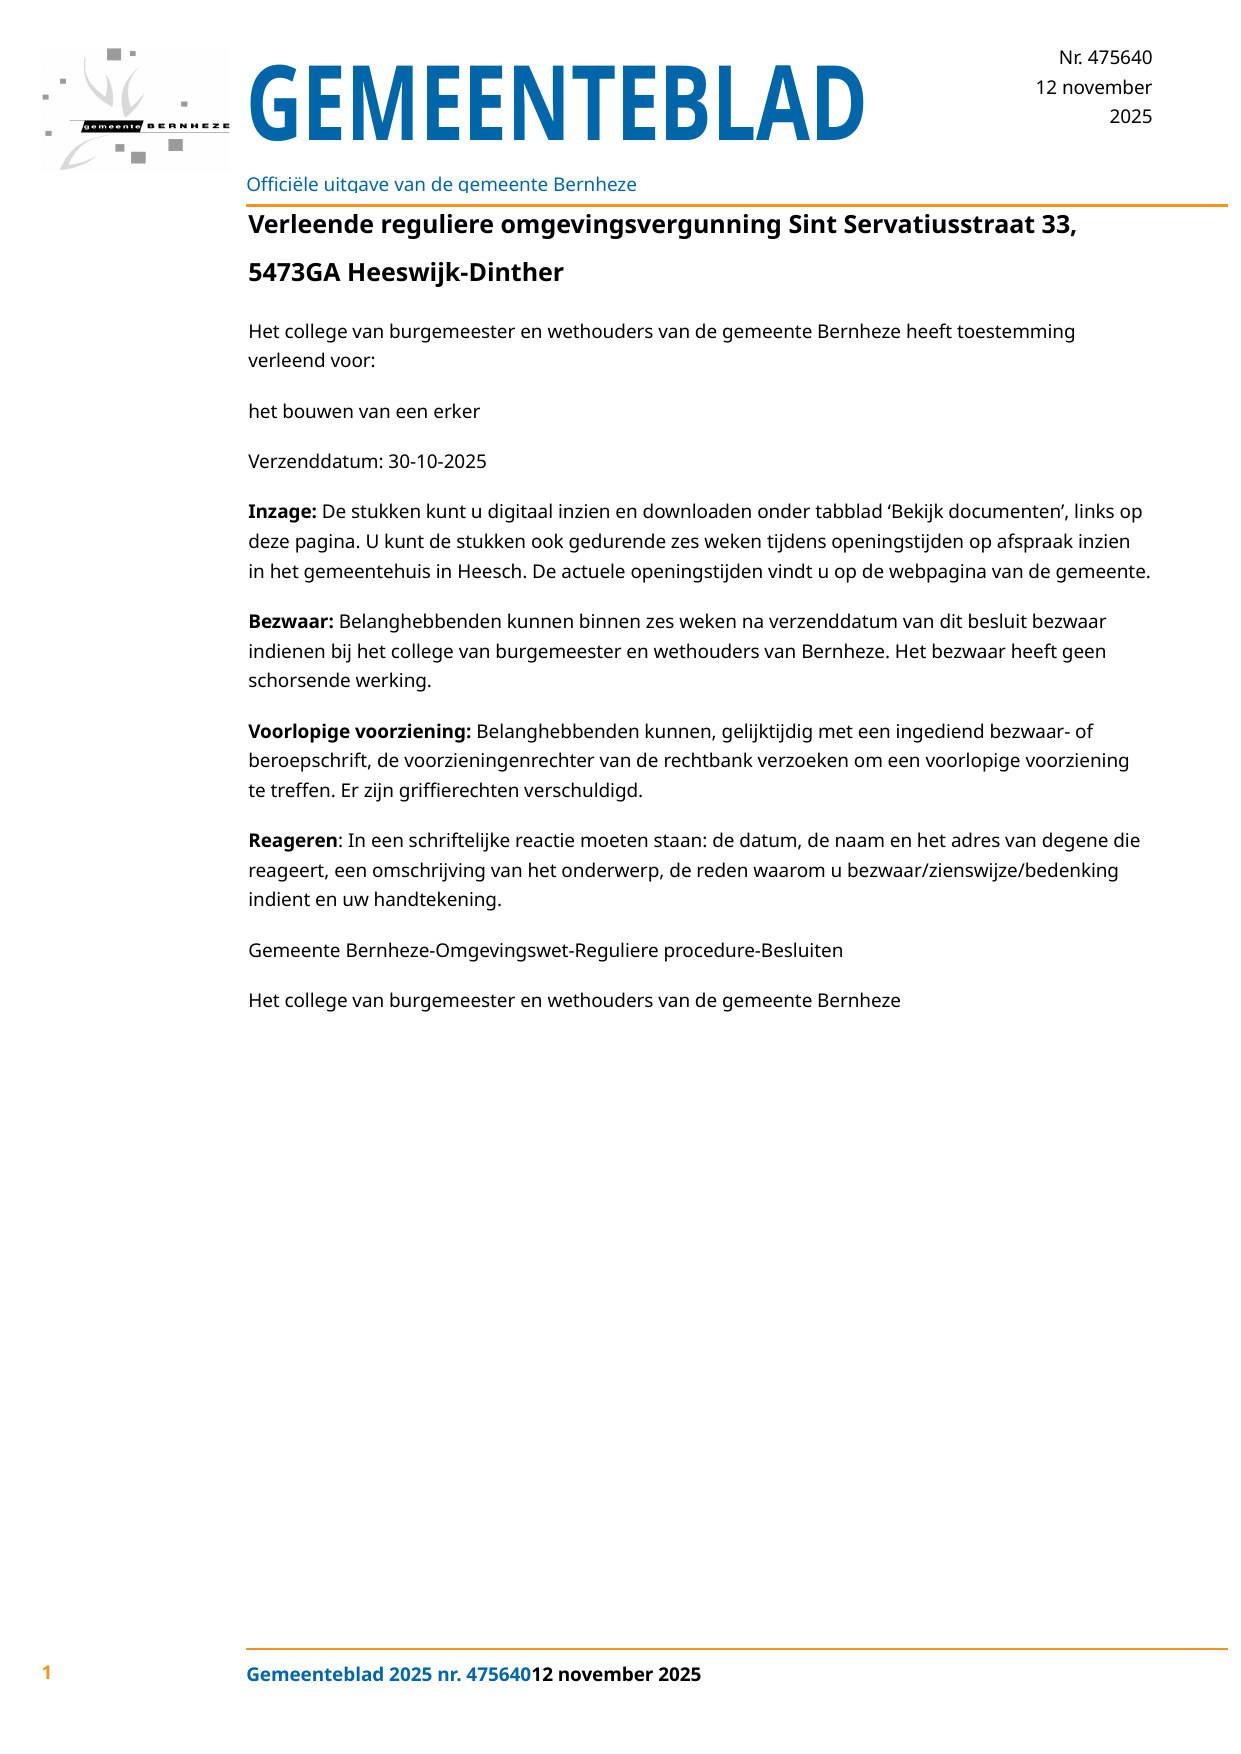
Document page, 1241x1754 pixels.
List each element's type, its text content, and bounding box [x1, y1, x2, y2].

text Verleende reguliere omgevingsvergunning Sint Servatiusstraat 33, 5473GA Heeswijk-Dinther [248, 207, 1152, 288]
picture [41, 47, 231, 172]
text Voorlopige voorziening: Belanghebbenden kunnen, gelijktijdig met een ingediend bezwaar- of beroepschrift, de voorzieningenrechter van de rechtbank verzoeken om een voorlopige voorziening te treffen. Er zijn griffierechten verschuldigd. [248, 718, 1152, 803]
text Reageren: In een schriftelijke reactie moeten staan: de datum, de naam en het adres van degene die reageert, een omschrijving van het onderwerp, de reden waarom u bezwaar/zienswijze/bedenking indient en uw handtekening. [248, 827, 1152, 912]
text Bezwaar: Belanghebbenden kunnen binnen zes weken na verzenddatum van dit besluit bezwaar indienen bij het college van burgemeester en wethouders van Bernheze. Het bezwaar heeft geen schorsende werking. [248, 608, 1152, 693]
text Verzenddatum: 30-10-2025 [248, 448, 1152, 474]
text Het college van burgemeester en wethouders van de gemeente Bernheze [248, 987, 1152, 1013]
text het bouwen van een erker [248, 398, 1152, 424]
text Gemeente Bernheze-Omgevingswet-Reguliere procedure-Besluiten [248, 937, 1152, 963]
text Inzage: De stukken kunt u digitaal inzien en downloaden onder tabblad ‘Bekijk documenten’, links op deze pagina. U kunt de stukken ook gedurende zes weken tijdens openingstijden op afspraak inzien in het gemeentehuis in Heesch. De actuele openingstijden vindt u op de webpagina van de gemeente. [248, 499, 1152, 584]
text Het college van burgemeester en wethouders van de gemeente Bernheze heeft toestemming verleend voor: [248, 318, 1152, 373]
